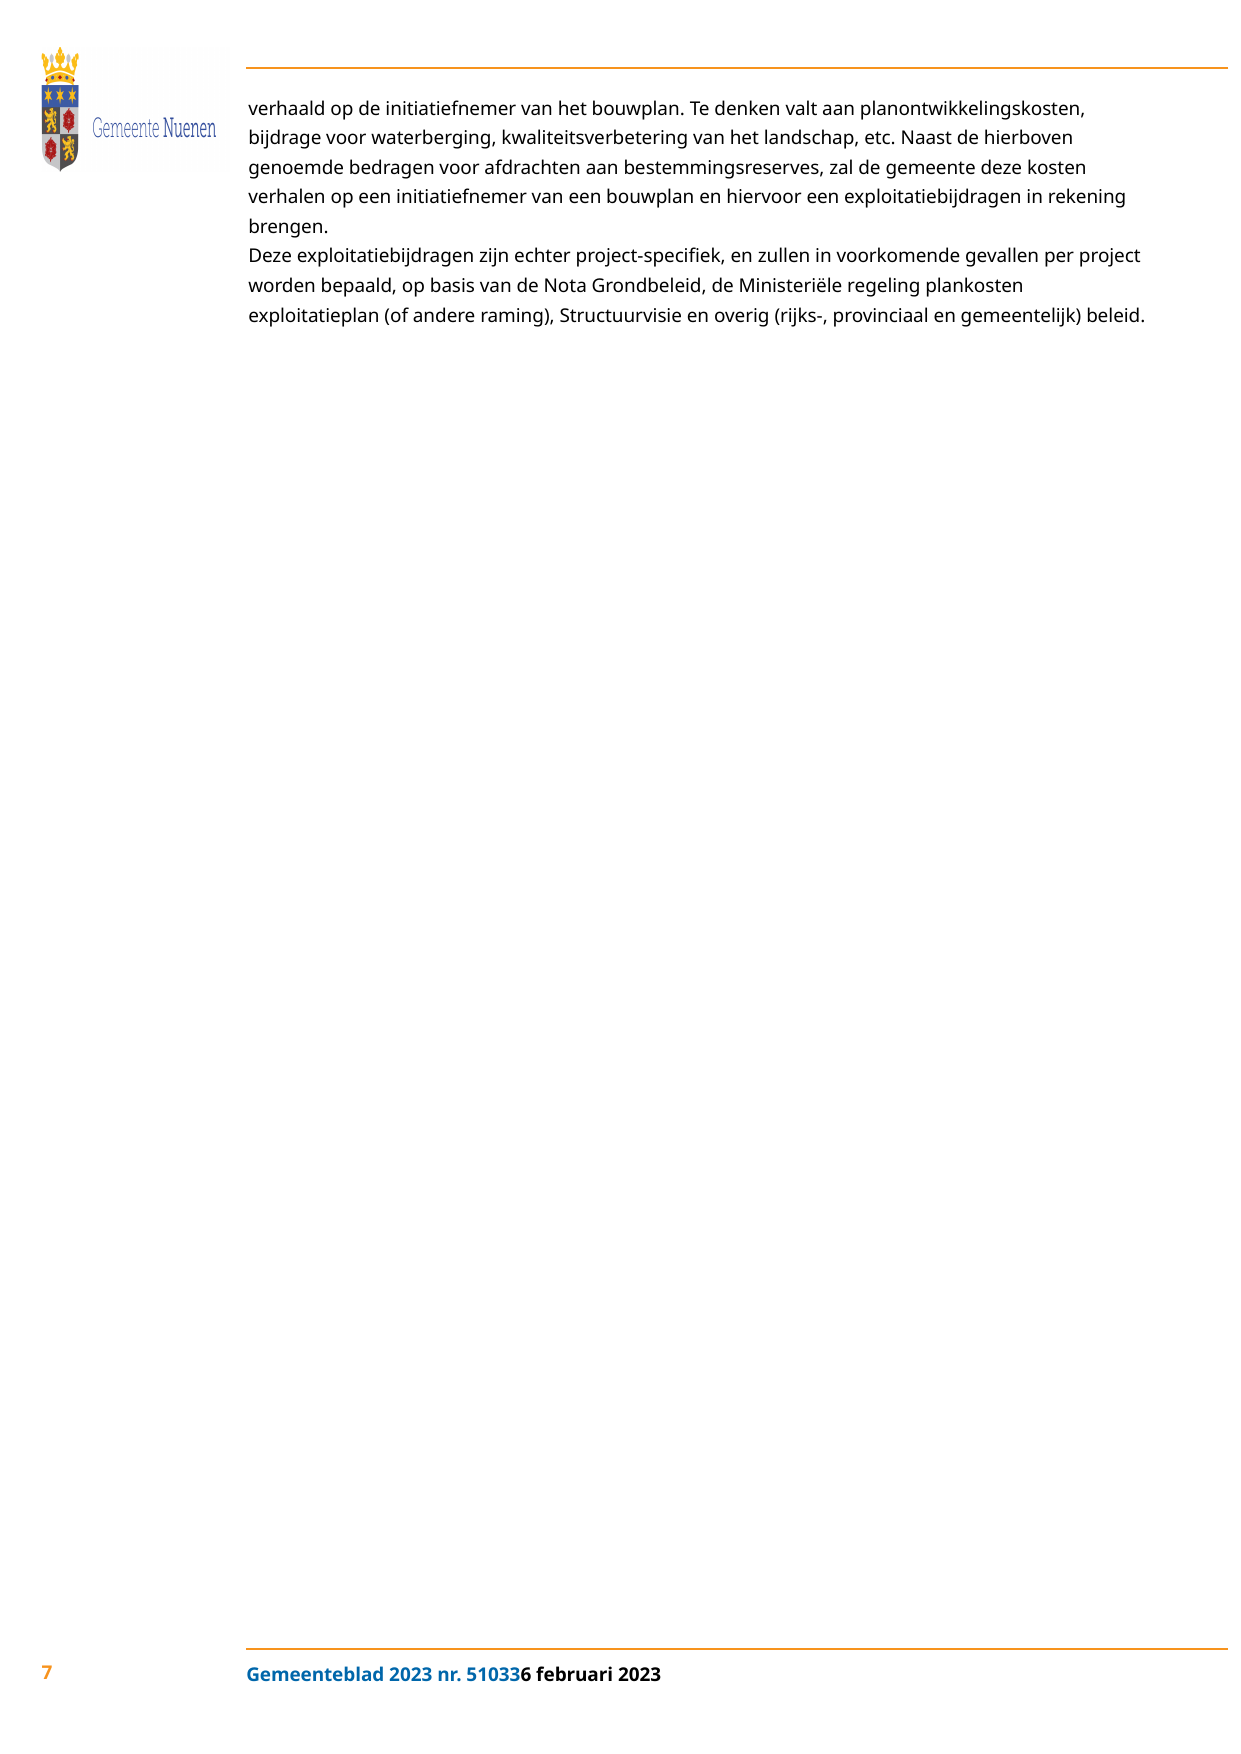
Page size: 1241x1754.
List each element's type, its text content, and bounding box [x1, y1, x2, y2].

picture [41, 47, 231, 172]
text Deze exploitatiebijdragen zijn echter project-specifiek, en zullen in voorkomende gevallen per project worden bepaald, op basis van de Nota Grondbeleid, de Ministeriële regeling plankosten exploitatieplan (of andere raming), Structuurvisie en overig (rijks-, provinciaal en gemeentelijk) beleid. [248, 243, 1152, 328]
text verhaald op de initiatiefnemer van het bouwplan. Te denken valt aan planontwikkelingskosten, bijdrage voor waterberging, kwaliteitsverbetering van het landschap, etc. Naast de hierboven genoemde bedragen voor afdrachten aan bestemmingsreserves, zal de gemeente deze kosten verhalen op een initiatiefnemer van een bouwplan en hiervoor een exploitatiebijdragen in rekening brengen. [248, 95, 1152, 239]
